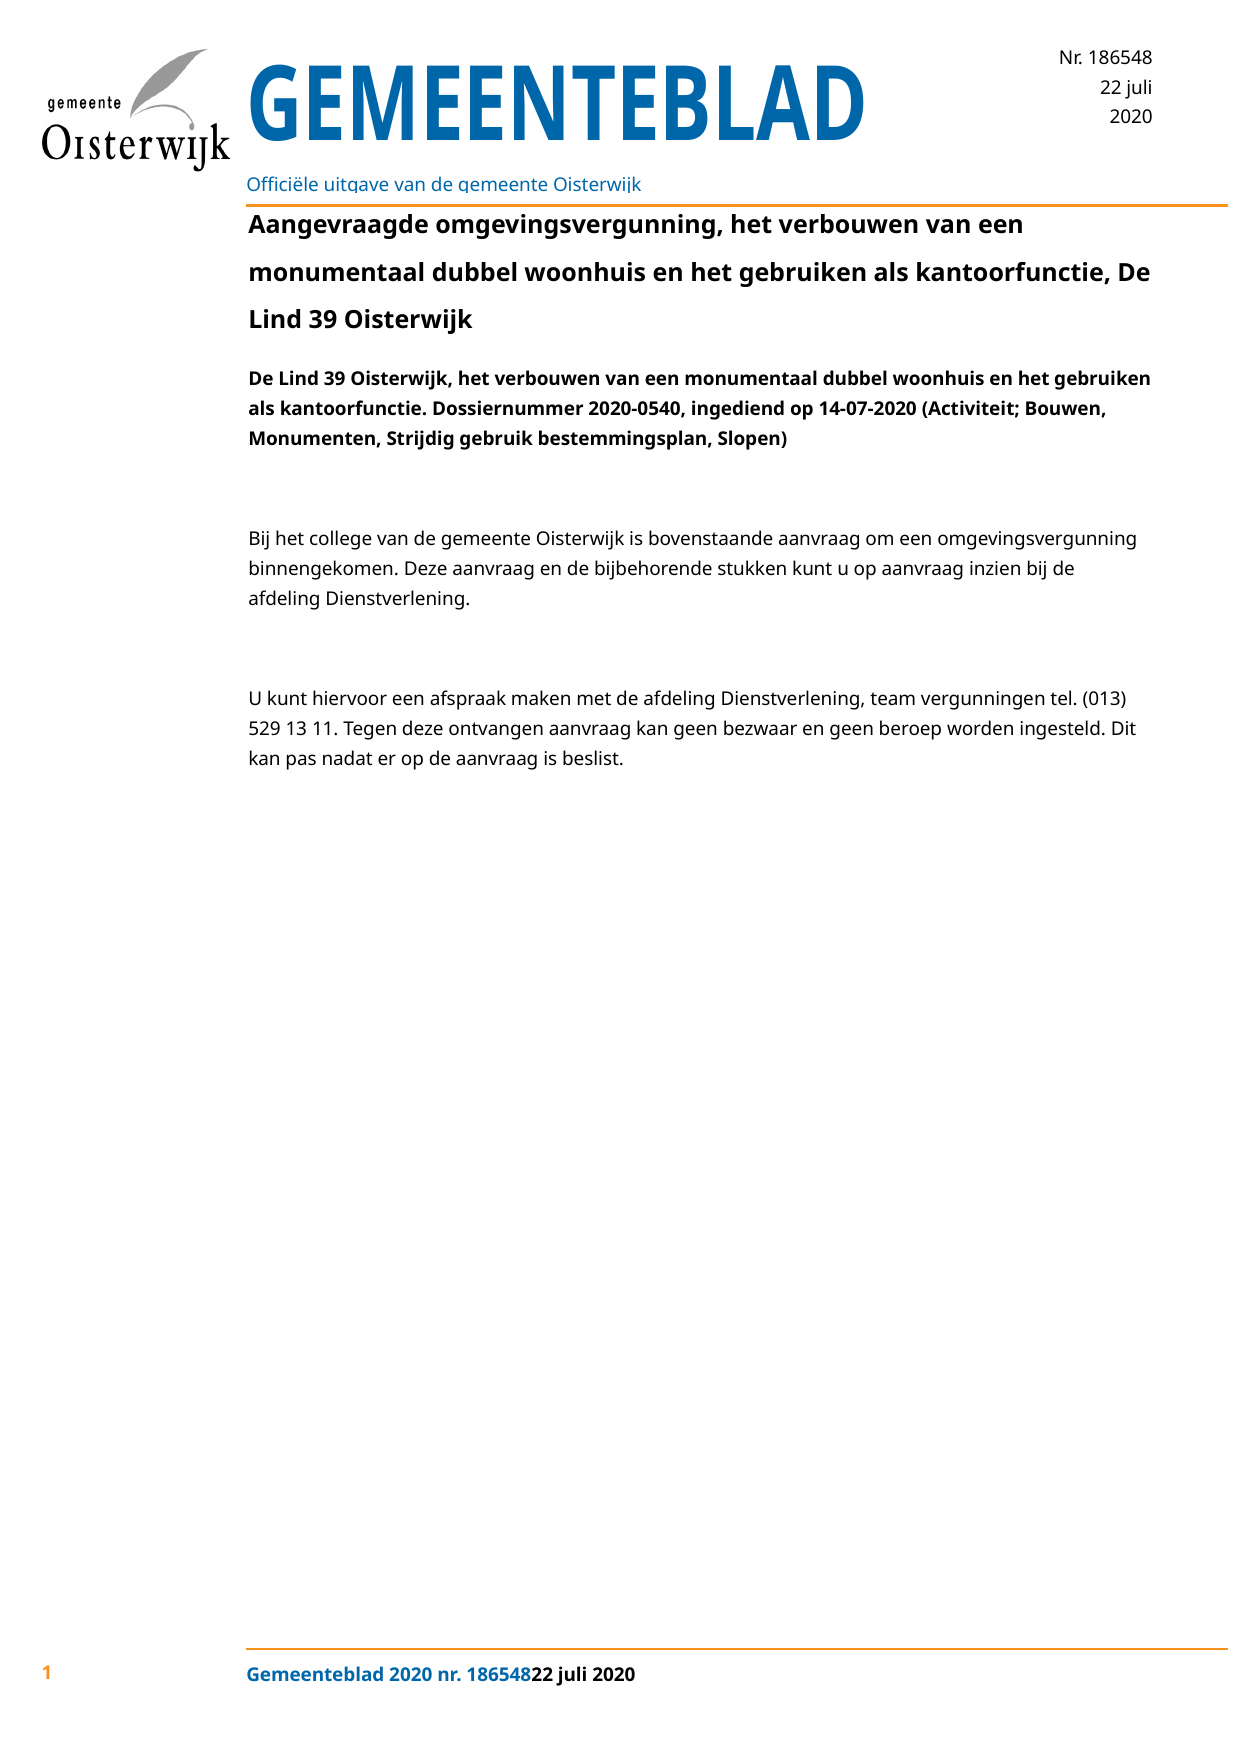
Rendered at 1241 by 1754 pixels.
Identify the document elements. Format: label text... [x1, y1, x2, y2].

text Aangevraagde omgevingsvergunning, het verbouwen van een monumentaal dubbel woonhuis en het gebruiken als kantoorfunctie, De Lind 39 Oisterwijk [248, 207, 1152, 336]
picture [41, 47, 231, 172]
text U kunt hiervoor een afspraak maken met de afdeling Dienstverlening, team vergunningen tel. (013) 529 13 11. Tegen deze ontvangen aanvraag kan geen bezwaar en geen beroep worden ingesteld. Dit kan pas nadat er op de aanvraag is beslist. [248, 686, 1152, 770]
text De Lind 39 Oisterwijk, het verbouwen van een monumentaal dubbel woonhuis en het gebruiken als kantoorfunctie. Dossiernummer 2020-0540, ingediend op 14-07-2020 (Activiteit; Bouwen, Monumenten, Strijdig gebruik bestemmingsplan, Slopen) [248, 366, 1152, 450]
text Bij het college van de gemeente Oisterwijk is bovenstaande aanvraag om een omgevingsvergunning binnengekomen. Deze aanvraag en de bijbehorende stukken kunt u op aanvraag inzien bij de afdeling Dienstverlening. [248, 526, 1152, 610]
